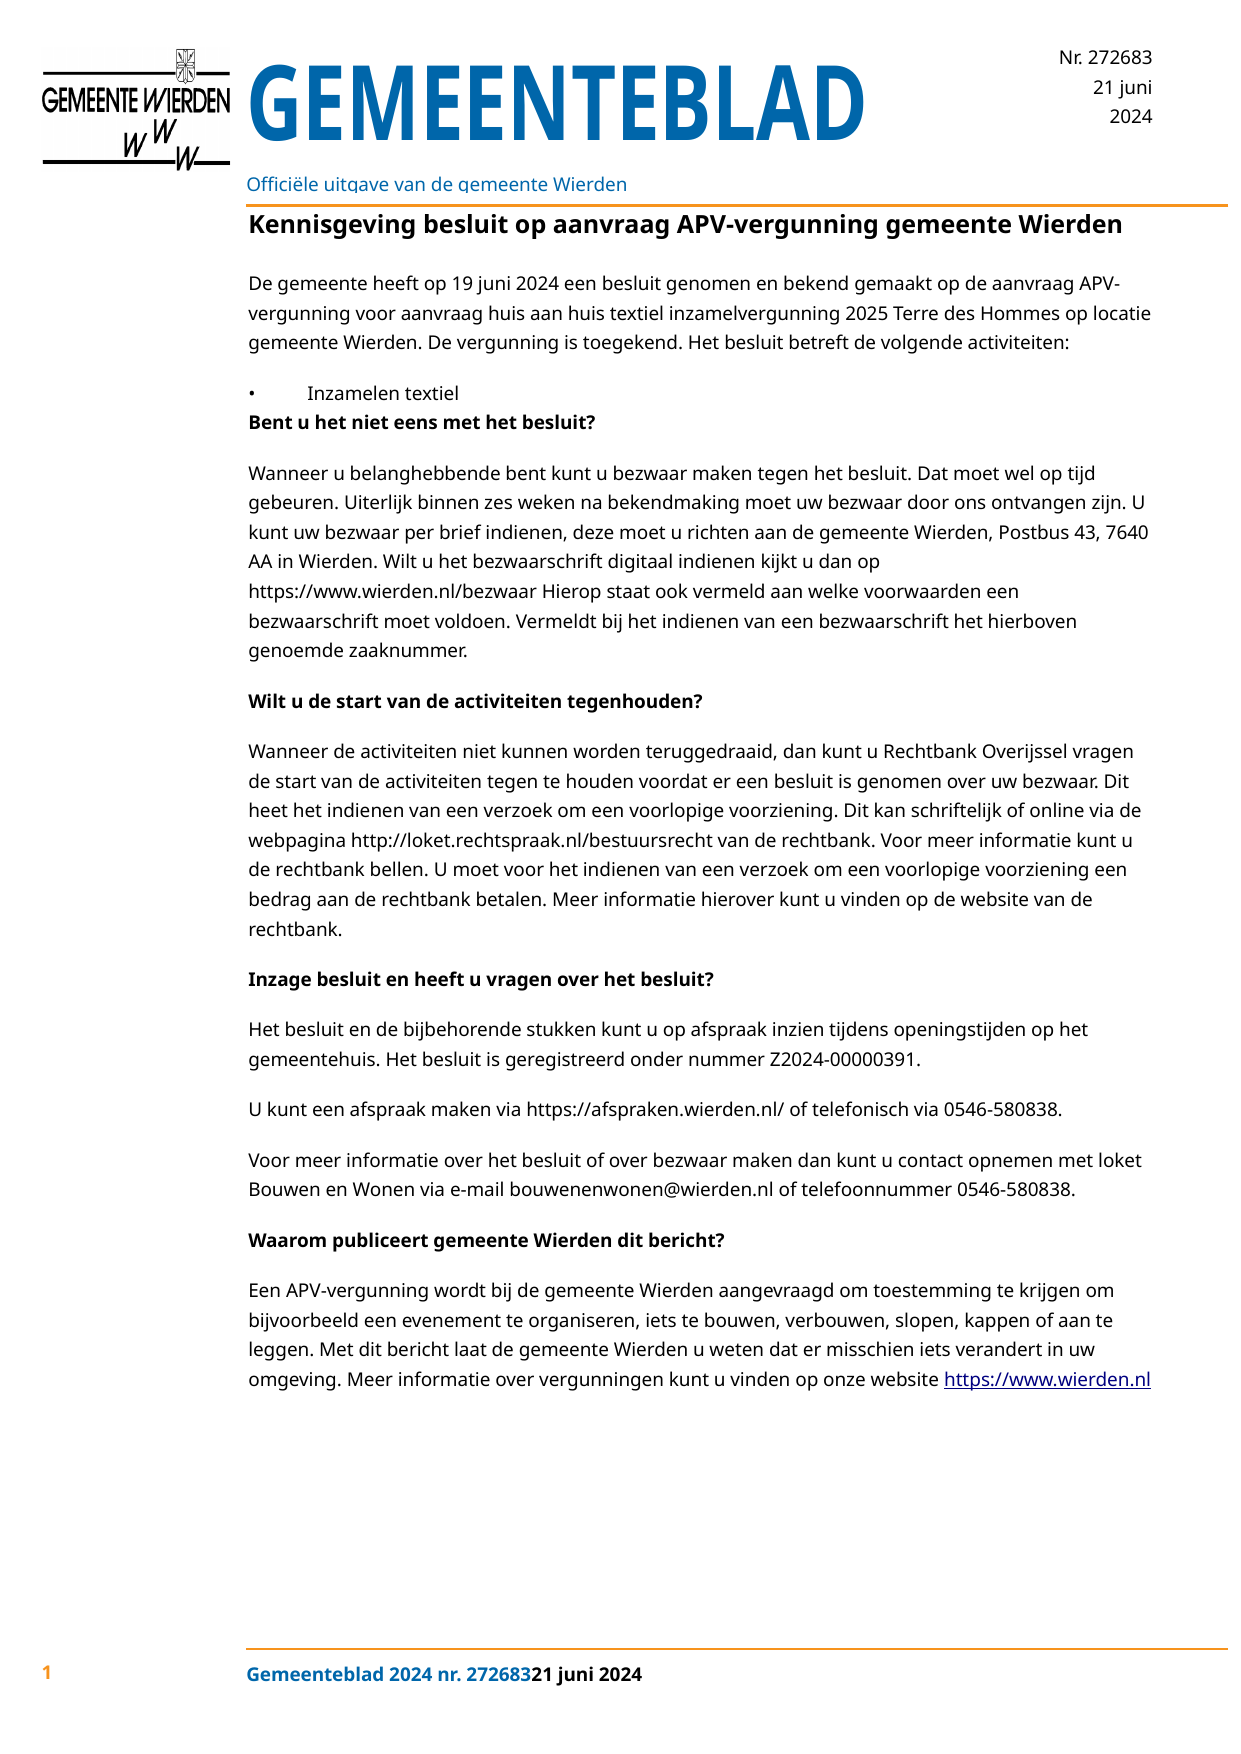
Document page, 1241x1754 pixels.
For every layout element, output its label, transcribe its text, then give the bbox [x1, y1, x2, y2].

text Inzage besluit en heeft u vragen over het besluit? [248, 966, 1152, 992]
picture [41, 47, 231, 172]
text U kunt een afspraak maken via https://afspraken.wierden.nl/ of telefonisch via 0546-580838. [248, 1097, 1152, 1122]
text Kennisgeving besluit op aanvraag APV-vergunning gemeente Wierden [248, 207, 1152, 241]
text Bent u het niet eens met het besluit? [248, 409, 1152, 435]
text Een APV-vergunning wordt bij de gemeente Wierden aangevraagd om toestemming te krijgen om bijvoorbeeld een evenement te organiseren, iets te bouwen, verbouwen, slopen, kappen of aan te leggen. Met dit bericht laat de gemeente Wierden u weten dat er misschien iets verandert in uw omgeving. Meer informatie over vergunningen kunt u vinden op onze website https://www.wierden.nl [248, 1277, 1152, 1392]
list Inzamelen textiel [248, 380, 1152, 406]
text De gemeente heeft op 19 juni 2024 een besluit genomen en bekend gemaakt op de aanvraag APV-vergunning voor aanvraag huis aan huis textiel inzamelvergunning 2025 Terre des Hommes op locatie gemeente Wierden. De vergunning is toegekend. Het besluit betreft de volgende activiteiten: [248, 270, 1152, 355]
text Voor meer informatie over het besluit of over bezwaar maken dan kunt u contact opnemen met loket Bouwen en Wonen via e-mail bouwenenwonen@wierden.nl of telefoonnummer 0546-580838. [248, 1147, 1152, 1202]
text Wilt u de start van de activiteiten tegenhouden? [248, 688, 1152, 713]
text Wanneer u belanghebbende bent kunt u bezwaar maken tegen het besluit. Dat moet wel op tijd gebeuren. Uiterlijk binnen zes weken na bekendmaking moet uw bezwaar door ons ontvangen zijn. U kunt uw bezwaar per brief indienen, deze moet u richten aan de gemeente Wierden, Postbus 43, 7640 AA in Wierden. Wilt u het bezwaarschrift digitaal indienen kijkt u dan op https://www.wierden.nl/bezwaar Hierop staat ook vermeld aan welke voorwaarden een bezwaarschrift moet voldoen. Vermeldt bij het indienen van een bezwaarschrift het hierboven genoemde zaaknummer. [248, 460, 1152, 663]
text Het besluit en de bijbehorende stukken kunt u op afspraak inzien tijdens openingstijden op het gemeentehuis. Het besluit is geregistreerd onder nummer Z2024-00000391. [248, 1017, 1152, 1072]
text Wanneer de activiteiten niet kunnen worden teruggedraaid, dan kunt u Rechtbank Overijssel vragen de start van de activiteiten tegen te houden voordat er een besluit is genomen over uw bezwaar. Dit heet het indienen van een verzoek om een voorlopige voorziening. Dit kan schriftelijk of online via de webpagina http://loket.rechtspraak.nl/bestuursrecht van de rechtbank. Voor meer informatie kunt u de rechtbank bellen. U moet voor het indienen van een verzoek om een voorlopige voorziening een bedrag aan de rechtbank betalen. Meer informatie hierover kunt u vinden op de website van de rechtbank. [248, 738, 1152, 941]
text Waarom publiceert gemeente Wierden dit bericht? [248, 1227, 1152, 1253]
